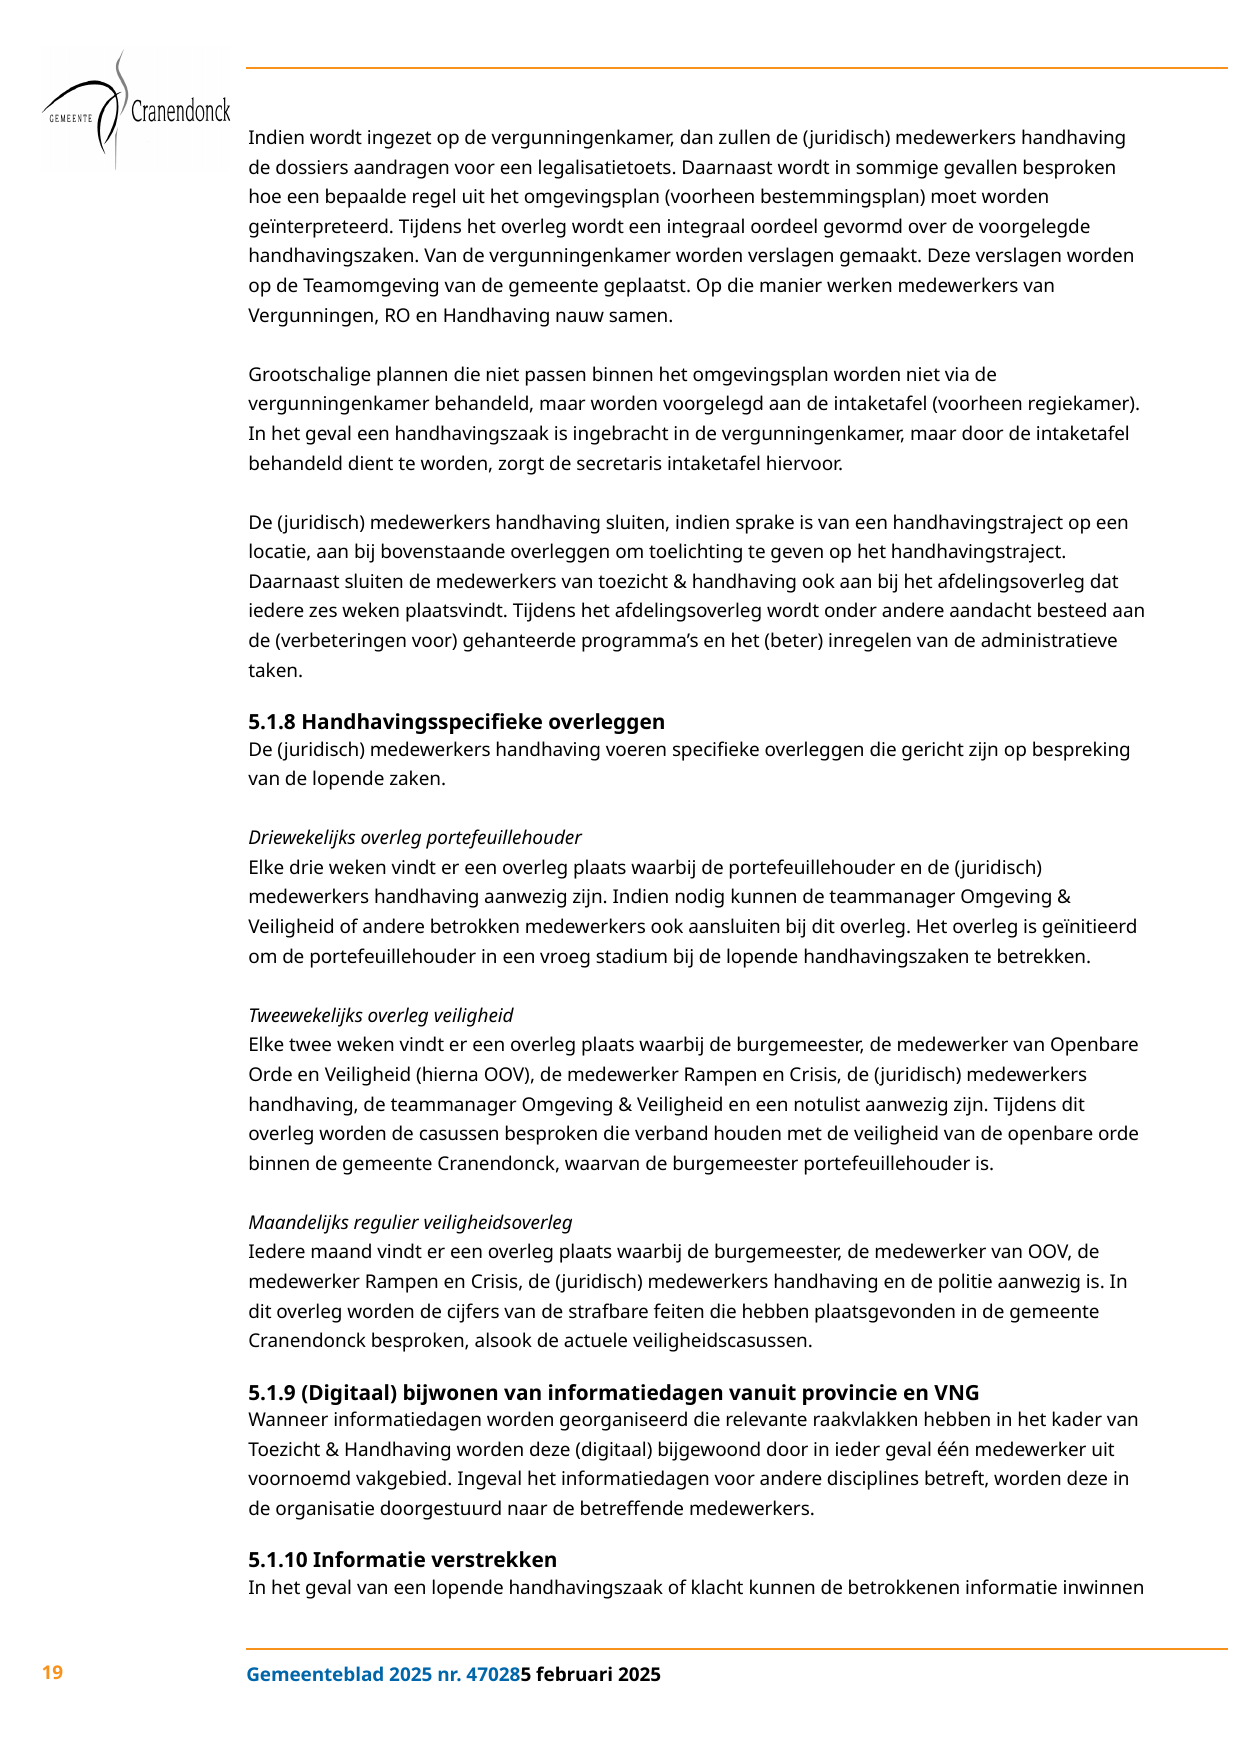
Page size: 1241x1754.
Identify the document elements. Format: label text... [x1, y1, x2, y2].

text Driewekelijks overleg portefeuillehouder [248, 824, 1152, 850]
text Grootschalige plannen die niet passen binnen het omgevingsplan worden niet via de vergunningenkamer behandeld, maar worden voorgelegd aan de intaketafel (voorheen regiekamer). In het geval een handhavingszaak is ingebracht in de vergunningenkamer, maar door de intaketafel behandeld dient te worden, zorgt de secretaris intaketafel hiervoor. [248, 361, 1152, 476]
text 5.1.8 Handhavingsspecifieke overleggen [248, 707, 1152, 736]
text Wanneer informatiedagen worden georganiseerd die relevante raakvlakken hebben in het kader van Toezicht & Handhaving worden deze (digitaal) bijgewoond door in ieder geval één medewerker uit voornoemd vakgebied. Ingeval het informatiedagen voor andere disciplines betreft, worden deze in de organisatie doorgestuurd naar de betreffende medewerkers. [248, 1406, 1152, 1521]
text 5.1.9 (Digitaal) bijwonen van informatiedagen vanuit provincie en VNG [248, 1378, 1152, 1406]
picture [41, 47, 231, 172]
text 5.1.10 Informatie verstrekken [248, 1545, 1152, 1574]
text Indien wordt ingezet op de vergunningenkamer, dan zullen de (juridisch) medewerkers handhaving de dossiers aandragen voor een legalisatietoets. Daarnaast wordt in sommige gevallen besproken hoe een bepaalde regel uit het omgevingsplan (voorheen bestemmingsplan) moet worden geïnterpreteerd. Tijdens het overleg wordt een integraal oordeel gevormd over de voorgelegde handhavingszaken. Van de vergunningenkamer worden verslagen gemaakt. Deze verslagen worden op de Teamomgeving van de gemeente geplaatst. Op die manier werken medewerkers van Vergunningen, RO en Handhaving nauw samen. [248, 124, 1152, 328]
text In het geval van een lopende handhavingszaak of klacht kunnen de betrokkenen informatie inwinnen [248, 1574, 1152, 1599]
text Elke drie weken vindt er een overleg plaats waarbij de portefeuillehouder en de (juridisch) medewerkers handhaving aanwezig zijn. Indien nodig kunnen de teammanager Omgeving & Veiligheid of andere betrokken medewerkers ook aansluiten bij dit overleg. Het overleg is geïnitieerd om de portefeuillehouder in een vroeg stadium bij de lopende handhavingszaken te betrekken. [248, 854, 1152, 968]
text De (juridisch) medewerkers handhaving sluiten, indien sprake is van een handhavingstraject op een locatie, aan bij bovenstaande overleggen om toelichting te geven op het handhavingstraject. Daarnaast sluiten de medewerkers van toezicht & handhaving ook aan bij het afdelingsoverleg dat iedere zes weken plaatsvindt. Tijdens het afdelingsoverleg wordt onder andere aandacht besteed aan de (verbeteringen voor) gehanteerde programma’s en het (beter) inregelen van de administratieve taken. [248, 509, 1152, 683]
text Iedere maand vindt er een overleg plaats waarbij de burgemeester, de medewerker van OOV, de medewerker Rampen en Crisis, de (juridisch) medewerkers handhaving en de politie aanwezig is. In dit overleg worden de cijfers van de strafbare feiten die hebben plaatsgevonden in de gemeente Cranendonck besproken, alsook de actuele veiligheidscasussen. [248, 1239, 1152, 1353]
text De (juridisch) medewerkers handhaving voeren specifieke overleggen die gericht zijn op bespreking van de lopende zaken. [248, 736, 1152, 791]
text Tweewekelijks overleg veiligheid [248, 1002, 1152, 1028]
text Elke twee weken vindt er een overleg plaats waarbij de burgemeester, de medewerker van Openbare Orde en Veiligheid (hierna OOV), de medewerker Rampen en Crisis, de (juridisch) medewerkers handhaving, de teammanager Omgeving & Veiligheid en een notulist aanwezig zijn. Tijdens dit overleg worden de casussen besproken die verband houden met de veiligheid van de openbare orde binnen de gemeente Cranendonck, waarvan de burgemeester portefeuillehouder is. [248, 1032, 1152, 1176]
text Maandelijks regulier veiligheidsoverleg [248, 1209, 1152, 1235]
